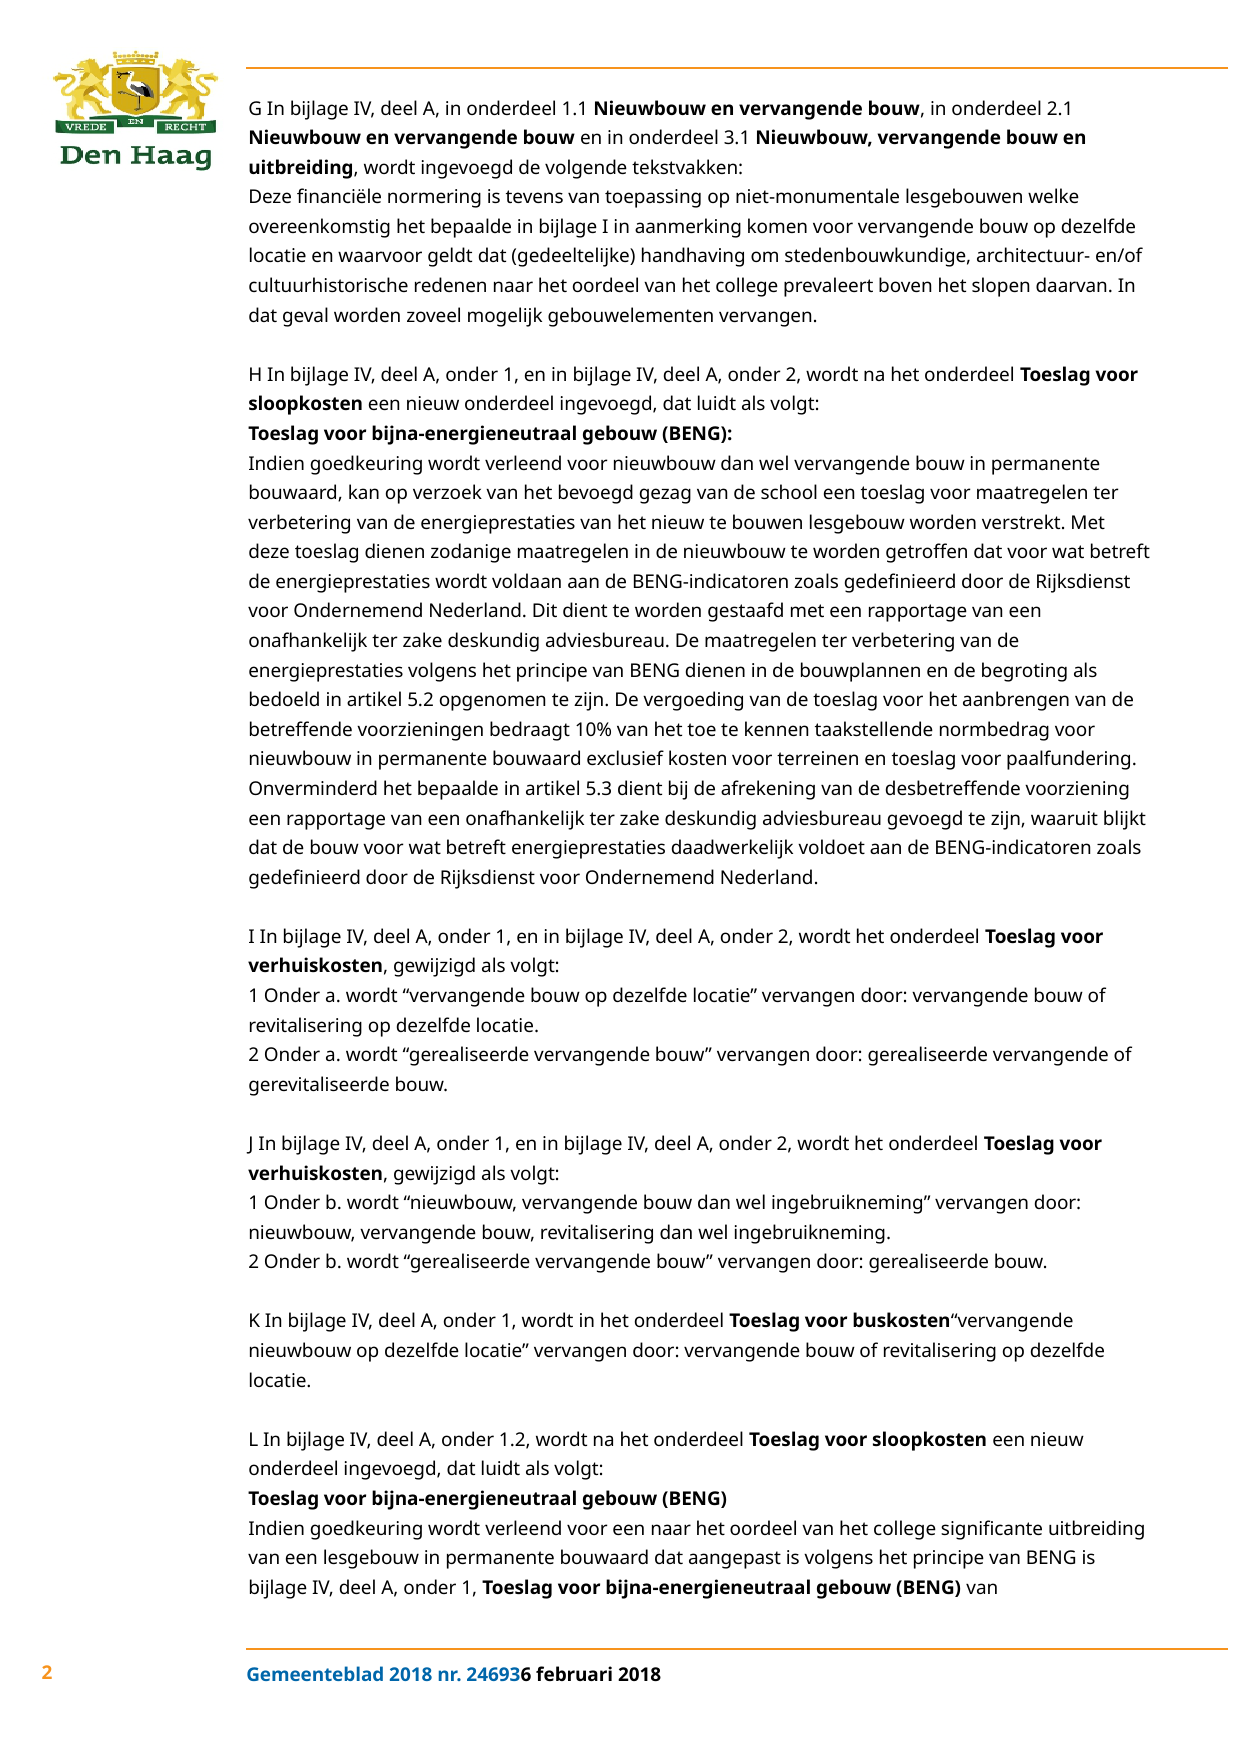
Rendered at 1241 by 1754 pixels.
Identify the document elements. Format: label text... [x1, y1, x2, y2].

text Deze financiële normering is tevens van toepassing op niet-monumentale lesgebouwen welke overeenkomstig het bepaalde in bijlage I in aanmerking komen voor vervangende bouw op dezelfde locatie en waarvoor geldt dat (gedeeltelijke) handhaving om stedenbouwkundige, architectuur- en/of cultuurhistorische redenen naar het oordeel van het college prevaleert boven het slopen daarvan. In dat geval worden zoveel mogelijk gebouwelementen vervangen. [248, 183, 1152, 328]
text K In bijlage IV, deel A, onder 1, wordt in het onderdeel Toeslag voor buskosten“vervangende nieuwbouw op dezelfde locatie” vervangen door: vervangende bouw of revitalisering op dezelfde locatie. [248, 1308, 1152, 1393]
text Toeslag voor bijna-energieneutraal gebouw (BENG) [248, 1485, 1152, 1511]
text 1 Onder b. wordt “nieuwbouw, vervangende bouw dan wel ingebruikneming” vervangen door: nieuwbouw, vervangende bouw, revitalisering dan wel ingebruikneming. [248, 1189, 1152, 1245]
text J In bijlage IV, deel A, onder 1, en in bijlage IV, deel A, onder 2, wordt het onderdeel Toeslag voor verhuiskosten, gewijzigd als volgt: [248, 1130, 1152, 1186]
text H In bijlage IV, deel A, onder 1, en in bijlage IV, deel A, onder 2, wordt na het onderdeel Toeslag voor sloopkosten een nieuw onderdeel ingevoegd, dat luidt als volgt: [248, 361, 1152, 416]
text Indien goedkeuring wordt verleend voor een naar het oordeel van het college significante uitbreiding van een lesgebouw in permanente bouwaard dat aangepast is volgens het principe van BENG is bijlage IV, deel A, onder 1, Toeslag voor bijna-energieneutraal gebouw (BENG) van [248, 1515, 1152, 1600]
text Onverminderd het bepaalde in artikel 5.3 dient bij de afrekening van de desbetreffende voorziening een rapportage van een onafhankelijk ter zake deskundig adviesbureau gevoegd te zijn, waaruit blijkt dat de bouw voor wat betreft energieprestaties daadwerkelijk voldoet aan de BENG-indicatoren zoals gedefinieerd door de Rijksdienst voor Ondernemend Nederland. [248, 775, 1152, 890]
text I In bijlage IV, deel A, onder 1, en in bijlage IV, deel A, onder 2, wordt het onderdeel Toeslag voor verhuiskosten, gewijzigd als volgt: [248, 923, 1152, 978]
text Toeslag voor bijna-energieneutraal gebouw (BENG): [248, 420, 1152, 446]
text 1 Onder a. wordt “vervangende bouw op dezelfde locatie” vervangen door: vervangende bouw of revitalisering op dezelfde locatie. [248, 982, 1152, 1038]
text G In bijlage IV, deel A, in onderdeel 1.1 Nieuwbouw en vervangende bouw, in onderdeel 2.1 Nieuwbouw en vervangende bouw en in onderdeel 3.1 Nieuwbouw, vervangende bouw en uitbreiding, wordt ingevoegd de volgende tekstvakken: [248, 95, 1152, 180]
text L In bijlage IV, deel A, onder 1.2, wordt na het onderdeel Toeslag voor sloopkosten een nieuw onderdeel ingevoegd, dat luidt als volgt: [248, 1426, 1152, 1481]
picture [41, 47, 231, 172]
text 2 Onder b. wordt “gerealiseerde vervangende bouw” vervangen door: gerealiseerde bouw. [248, 1248, 1152, 1274]
text Indien goedkeuring wordt verleend voor nieuwbouw dan wel vervangende bouw in permanente bouwaard, kan op verzoek van het bevoegd gezag van de school een toeslag voor maatregelen ter verbetering van de energieprestaties van het nieuw te bouwen lesgebouw worden verstrekt. Met deze toeslag dienen zodanige maatregelen in de nieuwbouw te worden getroffen dat voor wat betreft de energieprestaties wordt voldaan aan de BENG-indicatoren zoals gedefinieerd door de Rijksdienst voor Ondernemend Nederland. Dit dient te worden gestaafd met een rapportage van een onafhankelijk ter zake deskundig adviesbureau. De maatregelen ter verbetering van de energieprestaties volgens het principe van BENG dienen in de bouwplannen en de begroting als bedoeld in artikel 5.2 opgenomen te zijn. De vergoeding van de toeslag voor het aanbrengen van de betreffende voorzieningen bedraagt 10% van het toe te kennen taakstellende normbedrag voor nieuwbouw in permanente bouwaard exclusief kosten voor terreinen en toeslag voor paalfundering. [248, 450, 1152, 771]
text 2 Onder a. wordt “gerealiseerde vervangende bouw” vervangen door: gerealiseerde vervangende of gerevitaliseerde bouw. [248, 1041, 1152, 1097]
